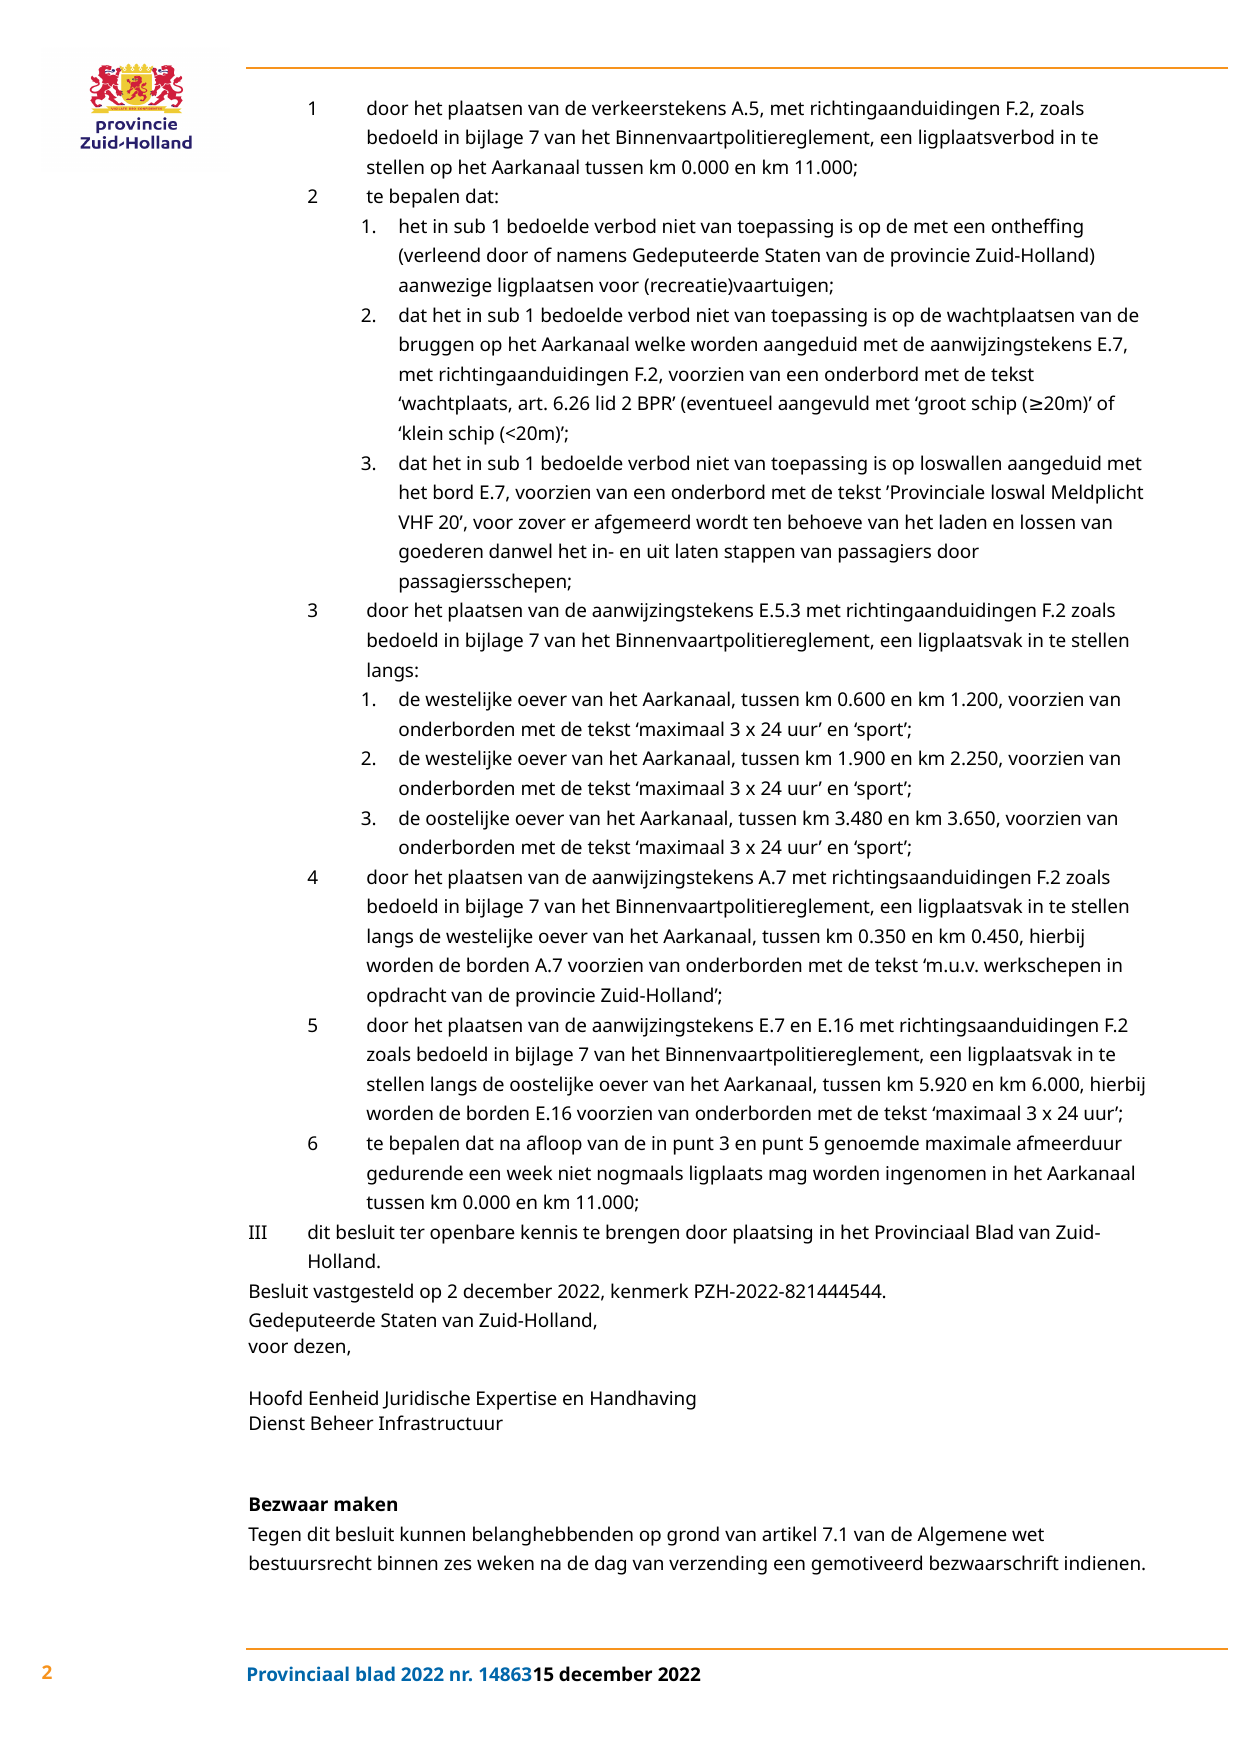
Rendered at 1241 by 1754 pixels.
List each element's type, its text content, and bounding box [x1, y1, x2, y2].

text Hoofd Eenheid Juridische Expertise en Handhaving [248, 1385, 1152, 1411]
text Gedeputeerde Staten van Zuid-Holland, [248, 1308, 1152, 1333]
text Bezwaar maken [248, 1491, 1152, 1517]
list dat het in sub 1 bedoelde verbod niet van toepassing is op de wachtplaatsen van de bruggen op het Aarkanaal welke worden aangeduid met de aanwijzingstekens E.7, met richtingaanduidingen F.2, voorzien van een onderbord met de tekst ‘wachtplaats, art. 6.26 lid 2 BPR’ (eventueel aangevuld met ‘groot schip (≥20m)’ of ‘klein schip (<20m)’; [361, 302, 1152, 446]
text voor dezen, [248, 1333, 1152, 1359]
list te bepalen dat na afloop van de in punt 3 en punt 5 genoemde maximale afmeerduur gedurende een week niet nogmaals ligplaats mag worden ingenomen in het Aarkanaal tussen km 0.000 en km 11.000; [307, 1130, 1152, 1215]
list door het plaatsen van de aanwijzingstekens E.7 en E.16 met richtingsaanduidingen F.2 zoals bedoeld in bijlage 7 van het Binnenvaartpolitiereglement, een ligplaatsvak in te stellen langs de oostelijke oever van het Aarkanaal, tussen km 5.920 en km 6.000, hierbij worden de borden E.16 voorzien van onderborden met de tekst ‘maximaal 3 x 24 uur’; [307, 1012, 1152, 1126]
list het in sub 1 bedoelde verbod niet van toepassing is op de met een ontheffing (verleend door of namens Gedeputeerde Staten van de provincie Zuid-Holland) aanwezige ligplaatsen voor (recreatie)vaartuigen; [361, 213, 1152, 298]
list de westelijke oever van het Aarkanaal, tussen km 1.900 en km 2.250, voorzien van onderborden met de tekst ‘maximaal 3 x 24 uur’ en ‘sport’; [361, 746, 1152, 801]
list dat het in sub 1 bedoelde verbod niet van toepassing is op loswallen aangeduid met het bord E.7, voorzien van een onderbord met de tekst ’Provinciale loswal Meldplicht VHF 20’, voor zover er afgemeerd wordt ten behoeve van het laden en lossen van goederen danwel het in- en uit laten stappen van passagiers door passagiersschepen; [361, 450, 1152, 594]
list door het plaatsen van de aanwijzingstekens E.5.3 met richtingaanduidingen F.2 zoals bedoeld in bijlage 7 van het Binnenvaartpolitiereglement, een ligplaatsvak in te stellen langs: [307, 598, 1152, 683]
text Dienst Beheer Infrastructuur [248, 1411, 1152, 1436]
list dit besluit ter openbare kennis te brengen door plaatsing in het Provinciaal Blad van Zuid-Holland. [248, 1219, 1152, 1274]
text Besluit vastgesteld op 2 december 2022, kenmerk PZH-2022-821444544. [248, 1278, 1152, 1304]
list de westelijke oever van het Aarkanaal, tussen km 0.600 en km 1.200, voorzien van onderborden met de tekst ‘maximaal 3 x 24 uur’ en ‘sport’; [361, 686, 1152, 742]
text Tegen dit besluit kunnen belanghebbenden op grond van artikel 7.1 van de Algemene wet bestuursrecht binnen zes weken na de dag van verzending een gemotiveerd bezwaarschrift indienen. [248, 1521, 1152, 1576]
picture [41, 47, 231, 172]
list door het plaatsen van de verkeerstekens A.5, met richtingaanduidingen F.2, zoals bedoeld in bijlage 7 van het Binnenvaartpolitiereglement, een ligplaatsverbod in te stellen op het Aarkanaal tussen km 0.000 en km 11.000; [307, 95, 1152, 180]
list te bepalen dat: [307, 183, 1152, 209]
list de oostelijke oever van het Aarkanaal, tussen km 3.480 en km 3.650, voorzien van onderborden met de tekst ‘maximaal 3 x 24 uur’ en ‘sport’; [361, 805, 1152, 860]
list door het plaatsen van de aanwijzingstekens A.7 met richtingsaanduidingen F.2 zoals bedoeld in bijlage 7 van het Binnenvaartpolitiereglement, een ligplaatsvak in te stellen langs de westelijke oever van het Aarkanaal, tussen km 0.350 en km 0.450, hierbij worden de borden A.7 voorzien van onderborden met de tekst ‘m.u.v. werkschepen in opdracht van de provincie Zuid-Holland’; [307, 864, 1152, 1008]
